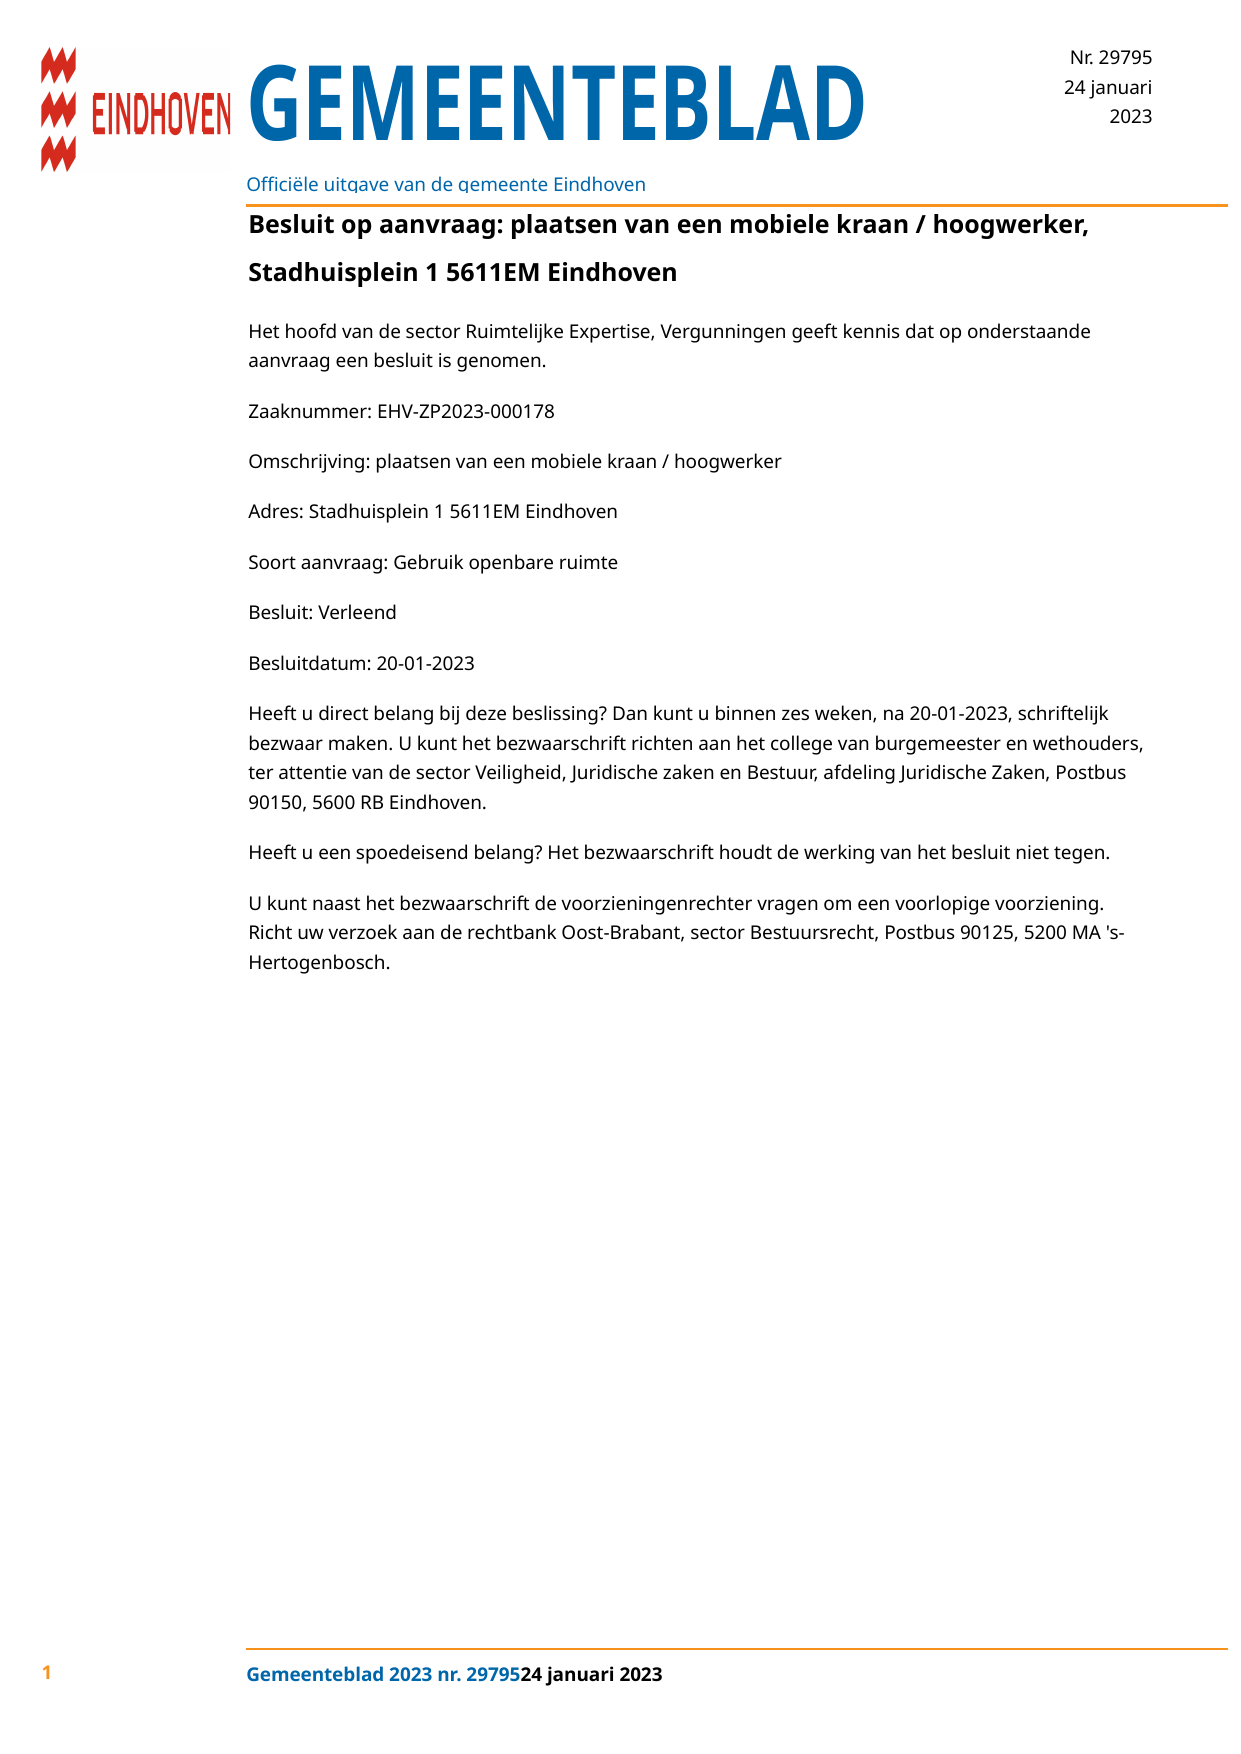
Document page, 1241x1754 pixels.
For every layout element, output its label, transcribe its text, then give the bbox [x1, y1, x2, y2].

text Heeft u een spoedeisend belang? Het bezwaarschrift houdt de werking van het besluit niet tegen. [248, 839, 1152, 865]
picture [41, 47, 231, 172]
text Besluit: Verleend [248, 599, 1152, 625]
text Zaaknummer: EHV-ZP2023-000178 [248, 398, 1152, 424]
text Adres: Stadhuisplein 1 5611EM Eindhoven [248, 499, 1152, 524]
text U kunt naast het bezwaarschrift de voorzieningenrechter vragen om een voorlopige voorziening. Richt uw verzoek aan de rechtbank Oost-Brabant, sector Bestuursrecht, Postbus 90125, 5200 MA 's-Hertogenbosch. [248, 890, 1152, 975]
text Besluitdatum: 20-01-2023 [248, 650, 1152, 676]
text Besluit op aanvraag: plaatsen van een mobiele kraan / hoogwerker, Stadhuisplein 1 5611EM Eindhoven [248, 207, 1152, 288]
text Heeft u direct belang bij deze beslissing? Dan kunt u binnen zes weken, na 20-01-2023, schriftelijk bezwaar maken. U kunt het bezwaarschrift richten aan het college van burgemeester en wethouders, ter attentie van de sector Veiligheid, Juridische zaken en Bestuur, afdeling Juridische Zaken, Postbus 90150, 5600 RB Eindhoven. [248, 700, 1152, 815]
text Het hoofd van de sector Ruimtelijke Expertise, Vergunningen geeft kennis dat op onderstaande aanvraag een besluit is genomen. [248, 318, 1152, 373]
text Soort aanvraag: Gebruik openbare ruimte [248, 549, 1152, 575]
text Omschrijving: plaatsen van een mobiele kraan / hoogwerker [248, 448, 1152, 474]
